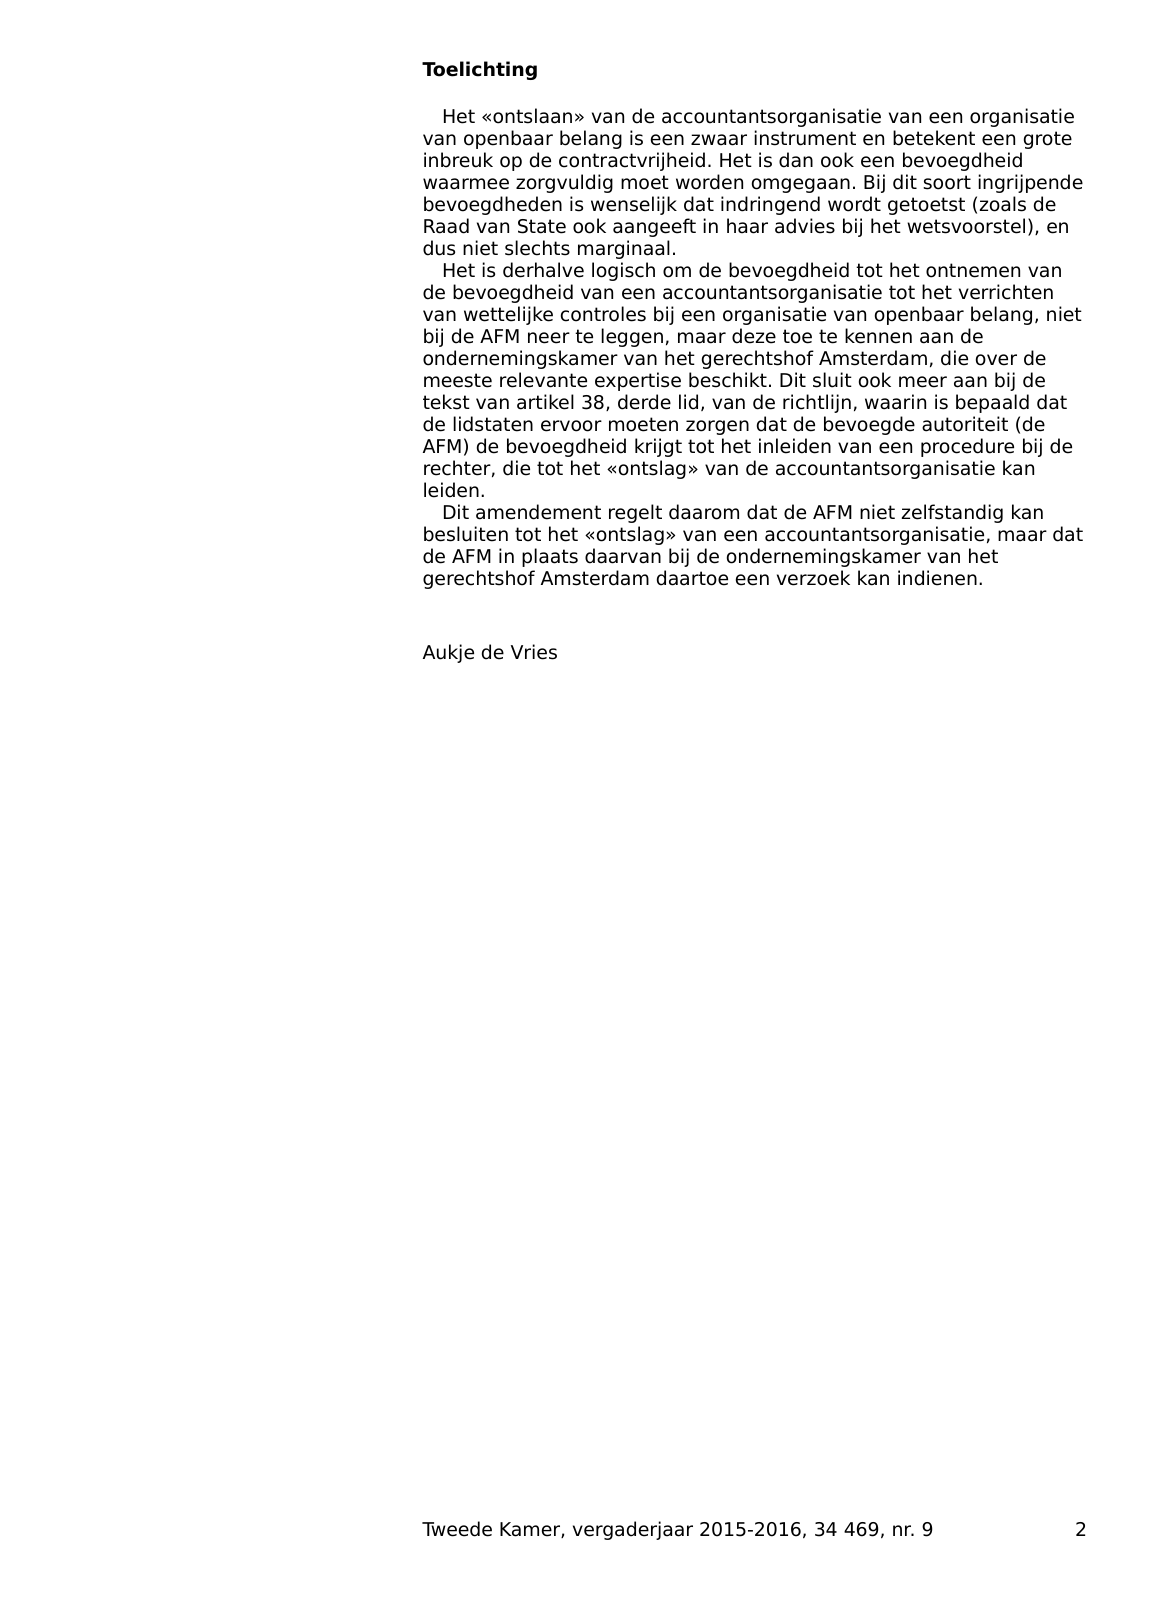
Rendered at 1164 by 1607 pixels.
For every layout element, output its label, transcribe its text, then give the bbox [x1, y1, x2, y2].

text Dit amendement regelt daarom dat de AFM niet zelfstandig kan besluiten tot het «ontslag» van een accountantsorganisatie, maar dat de AFM in plaats daarvan bij de ondernemingskamer van het gerechtshof Amsterdam daartoe een verzoek kan indienen. [422, 502, 1087, 589]
subtitle Toelichting [422, 59, 1087, 81]
text Aukje de Vries [422, 619, 1087, 663]
text Het «ontslaan» van de accountantsorganisatie van een organisatie van openbaar belang is een zwaar instrument en betekent een grote inbreuk op de contractvrijheid. Het is dan ook een bevoegdheid waarmee zorgvuldig moet worden omgegaan. Bij dit soort ingrijpende bevoegdheden is wenselijk dat indringend wordt getoetst (zoals de Raad van State ook aangeeft in haar advies bij het wetsvoorstel), en dus niet slechts marginaal. [422, 106, 1087, 260]
text Het is derhalve logisch om de bevoegdheid tot het ontnemen van de bevoegdheid van een accountantsorganisatie tot het verrichten van wettelijke controles bij een organisatie van openbaar belang, niet bij de AFM neer te leggen, maar deze toe te kennen aan de ondernemingskamer van het gerechtshof Amsterdam, die over de meeste relevante expertise beschikt. Dit sluit ook meer aan bij de tekst van artikel 38, derde lid, van de richtlijn, waarin is bepaald dat de lidstaten ervoor moeten zorgen dat de bevoegde autoriteit (de AFM) de bevoegdheid krijgt tot het inleiden van een procedure bij de rechter, die tot het «ontslag» van de accountantsorganisatie kan leiden. [422, 260, 1087, 502]
